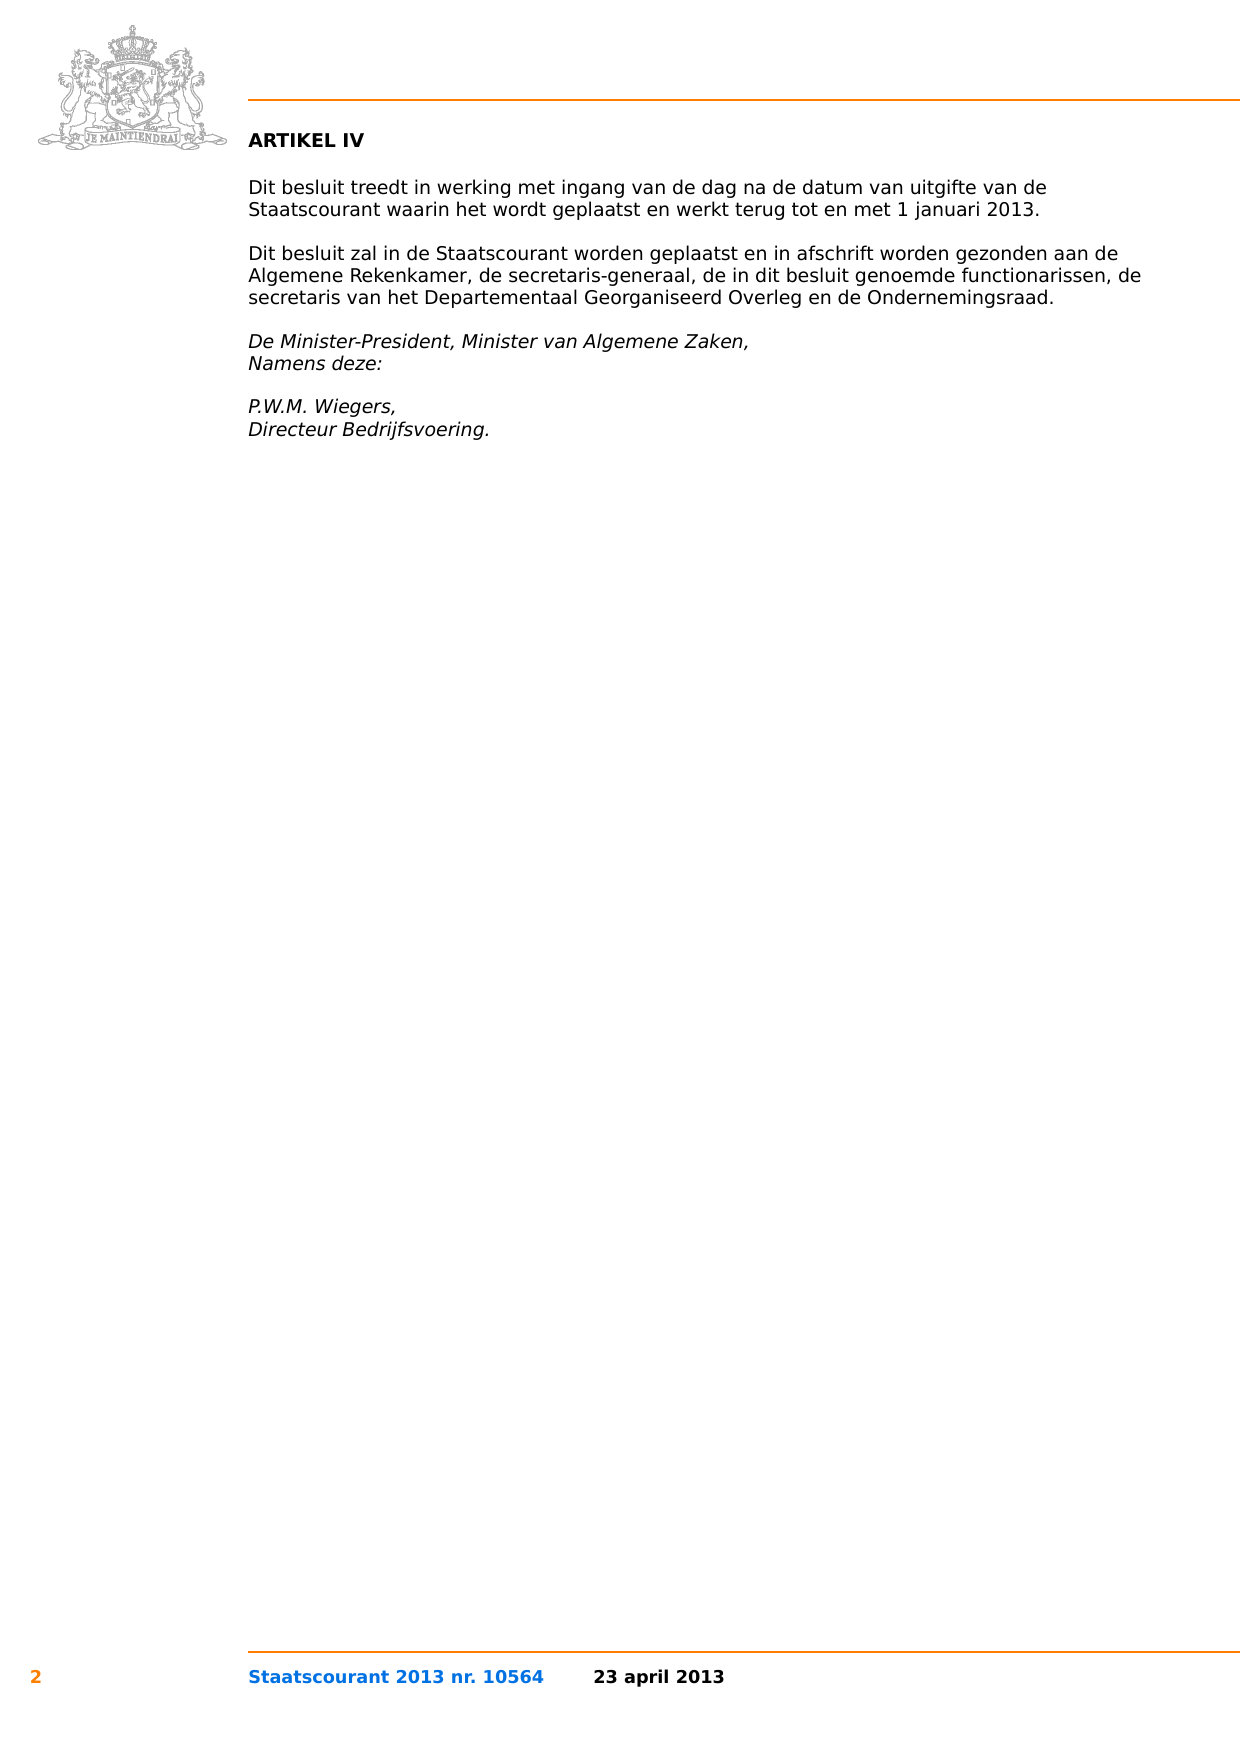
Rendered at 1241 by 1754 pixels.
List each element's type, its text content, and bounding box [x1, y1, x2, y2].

text Dit besluit zal in de Staatscourant worden geplaatst en in afschrift worden gezonden aan de Algemene Rekenkamer, de secretaris-generaal, de in dit besluit genoemde functionarissen, de secretaris van het Departementaal Georganiseerd Overleg en de Ondernemingsraad. [248, 243, 1163, 309]
text Dit besluit treedt in werking met ingang van de dag na de datum van uitgifte van de Staatscourant waarin het wordt geplaatst en werkt terug tot en met 1 januari 2013. [248, 177, 1163, 221]
text De Minister-President, Minister van Algemene Zaken, Namens deze: P.W.M. Wiegers, Directeur Bedrijfsvoering. [248, 331, 1163, 440]
subtitle ARTIKEL IV [248, 130, 1163, 152]
picture [38, 25, 227, 150]
